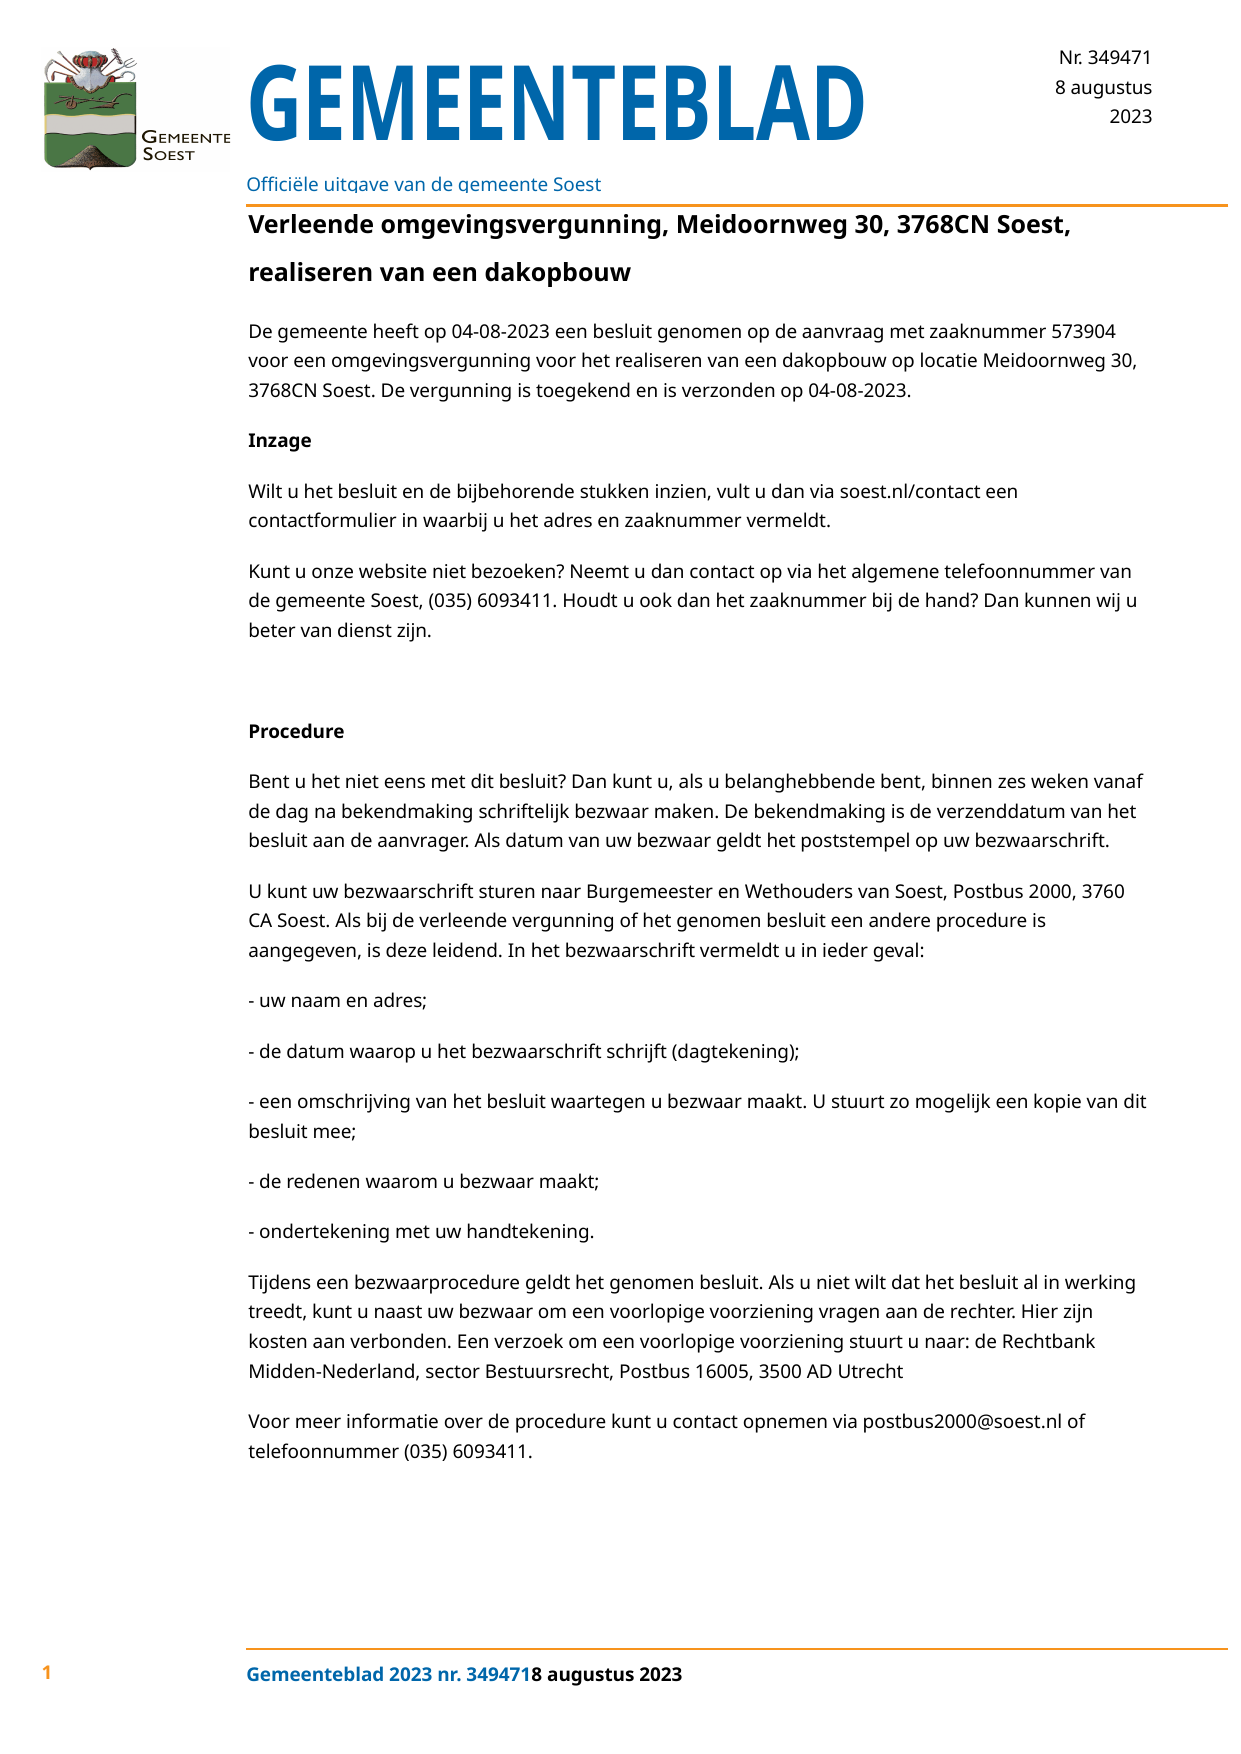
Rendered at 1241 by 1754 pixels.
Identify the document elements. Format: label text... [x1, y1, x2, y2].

text U kunt uw bezwaarschrift sturen naar Burgemeester en Wethouders van Soest, Postbus 2000, 3760 CA Soest. Als bij de verleende vergunning of het genomen besluit een andere procedure is aangegeven, is deze leidend. In het bezwaarschrift vermeldt u in ieder geval: [248, 878, 1152, 963]
text Verleende omgevingsvergunning, Meidoornweg 30, 3768CN Soest, realiseren van een dakopbouw [248, 207, 1152, 288]
text Bent u het niet eens met dit besluit? Dan kunt u, als u belanghebbende bent, binnen zes weken vanaf de dag na bekendmaking schriftelijk bezwaar maken. De bekendmaking is de verzenddatum van het besluit aan de aanvrager. Als datum van uw bezwaar geldt het poststempel op uw bezwaarschrift. [248, 768, 1152, 853]
text De gemeente heeft op 04-08-2023 een besluit genomen op de aanvraag met zaaknummer 573904 voor een omgevingsvergunning voor het realiseren van een dakopbouw op locatie Meidoornweg 30, 3768CN Soest. De vergunning is toegekend en is verzonden op 04-08-2023. [248, 318, 1152, 403]
text - uw naam en adres; [248, 987, 1152, 1013]
text - een omschrijving van het besluit waartegen u bezwaar maakt. U stuurt zo mogelijk een kopie van dit besluit mee; [248, 1088, 1152, 1144]
text Inzage [248, 427, 1152, 453]
text Voor meer informatie over de procedure kunt u contact opnemen via postbus2000@soest.nl of telefoonnummer (035) 6093411. [248, 1408, 1152, 1464]
picture [41, 47, 231, 172]
text - ondertekening met uw handtekening. [248, 1219, 1152, 1244]
text Tijdens een bezwaarprocedure geldt het genomen besluit. Als u niet wilt dat het besluit al in werking treedt, kunt u naast uw bezwaar om een voorlopige voorziening vragen aan de rechter. Hier zijn kosten aan verbonden. Een verzoek om een voorlopige voorziening stuurt u naar: de Rechtbank Midden-Nederland, sector Bestuursrecht, Postbus 16005, 3500 AD Utrecht [248, 1269, 1152, 1384]
text - de redenen waarom u bezwaar maakt; [248, 1168, 1152, 1194]
text Wilt u het besluit en de bijbehorende stukken inzien, vult u dan via soest.nl/contact een contactformulier in waarbij u het adres en zaaknummer vermeldt. [248, 478, 1152, 533]
text Procedure [248, 718, 1152, 744]
text - de datum waarop u het bezwaarschrift schrijft (dagtekening); [248, 1038, 1152, 1064]
text Kunt u onze website niet bezoeken? Neemt u dan contact op via het algemene telefoonnummer van de gemeente Soest, (035) 6093411. Houdt u ook dan het zaaknummer bij de hand? Dan kunnen wij u beter van dienst zijn. [248, 558, 1152, 643]
